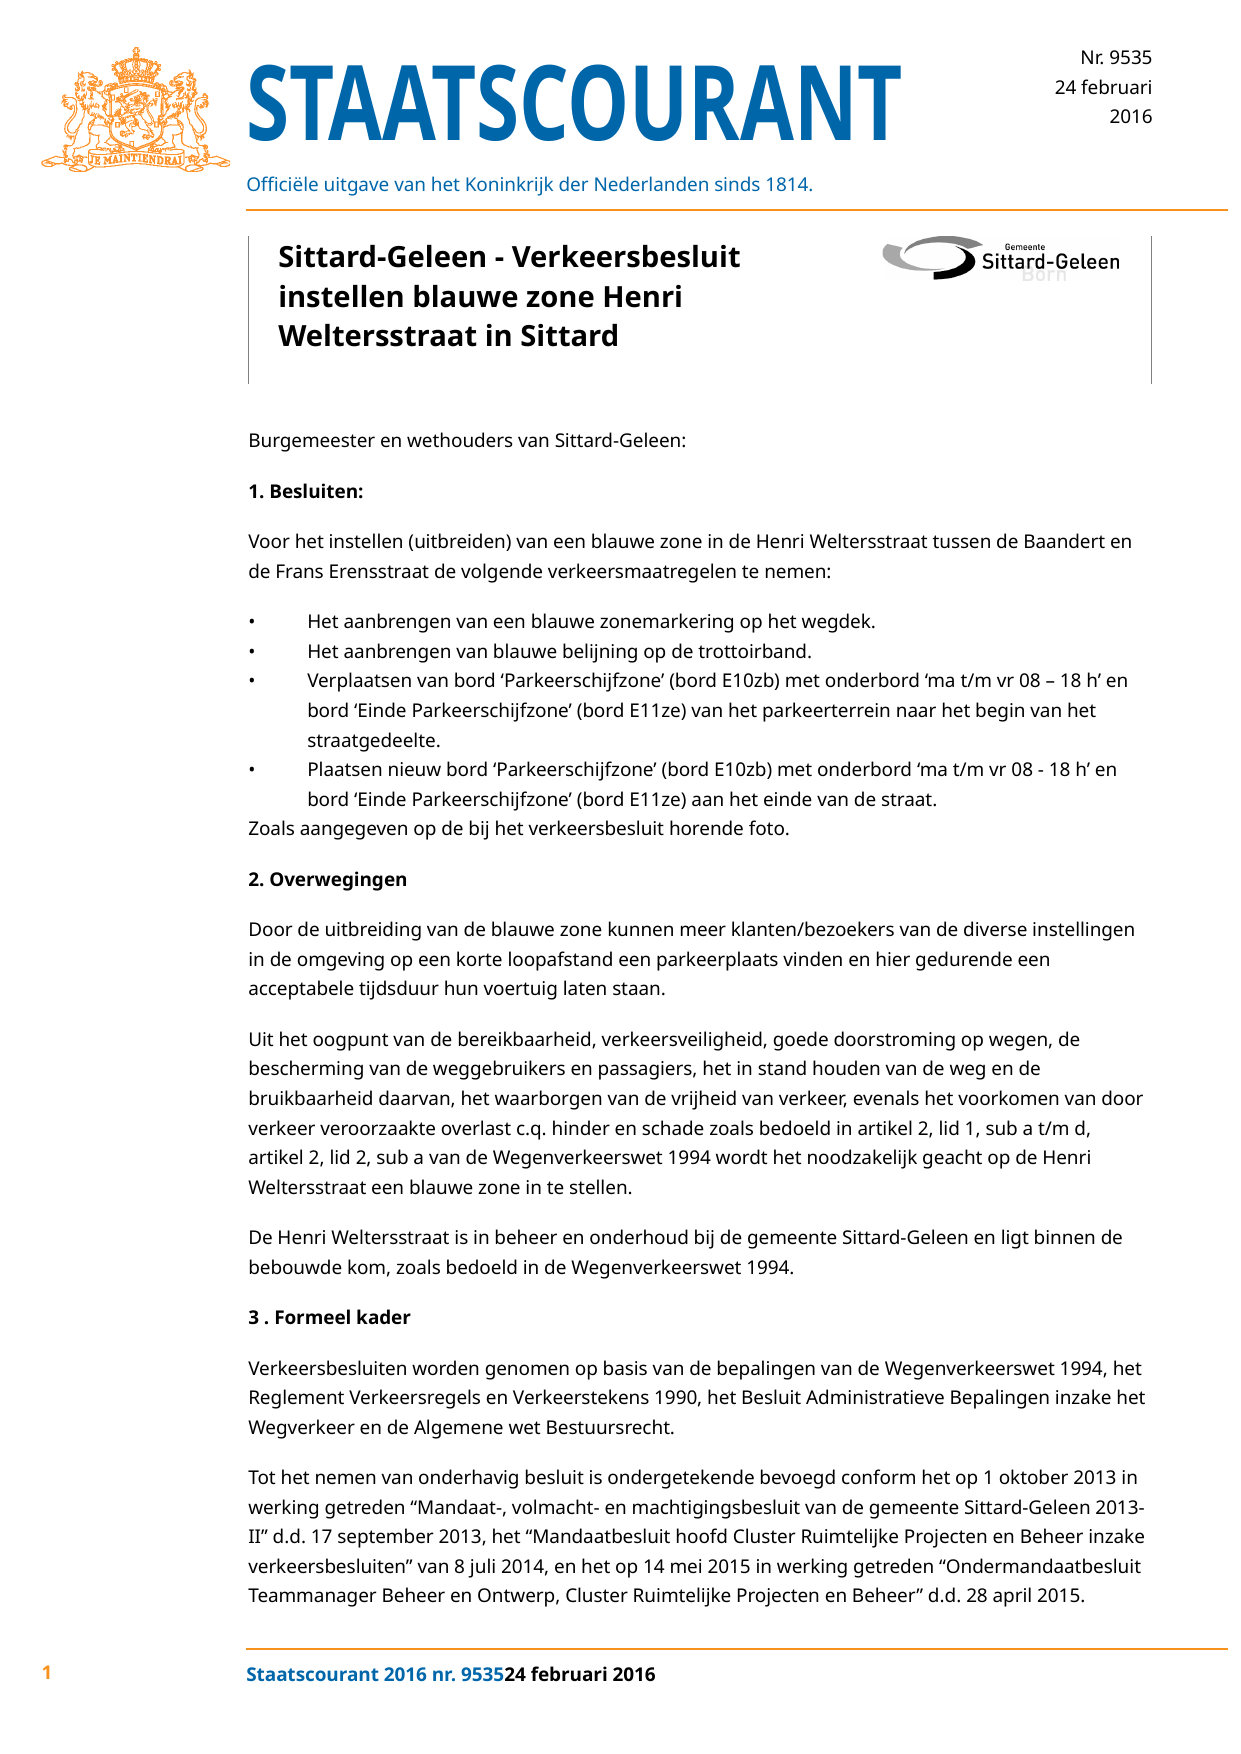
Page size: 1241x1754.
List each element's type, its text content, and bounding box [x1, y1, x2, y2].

table_header Sittard-Geleen - Verkeersbesluit instellen blauwe zone Henri Weltersstraat in Sittard [249, 236, 850, 384]
text 1. Besluiten: [248, 478, 1152, 504]
text 2. Overwegingen [248, 866, 1152, 892]
list Verplaatsen van bord ‘Parkeerschijfzone’ (bord E10zb) met onderbord ‘ma t/m vr 08 – 18 h’ en bord ‘Einde Parkeerschijfzone’ (bord E11ze) van het parkeerterrein naar het begin van het straatgedeelte. [248, 668, 1152, 752]
text Tot het nemen van onderhavig besluit is ondergetekende bevoegd conform het op 1 oktober 2013 in werking getreden “Mandaat-, volmacht- en machtigingsbesluit van de gemeente Sittard-Geleen 2013-II” d.d. 17 september 2013, het “Mandaatbesluit hoofd Cluster Ruimtelijke Projecten en Beheer inzake verkeersbesluiten” van 8 juli 2014, en het op 14 mei 2015 in werking getreden “Ondermandaatbesluit Teammanager Beheer en Ontwerp, Cluster Ruimtelijke Projecten en Beheer” d.d. 28 april 2015. [248, 1464, 1152, 1608]
list Het aanbrengen van een blauwe zonemarkering op het wegdek. [248, 608, 1152, 634]
text Door de uitbreiding van de blauwe zone kunnen meer klanten/bezoekers van de diverse instellingen in de omgeving op een korte loopafstand een parkeerplaats vinden en hier gedurende een acceptabele tijdsduur hun voertuig laten staan. [248, 916, 1152, 1001]
text Burgemeester en wethouders van Sittard-Geleen: [248, 428, 1152, 453]
text Verkeersbesluiten worden genomen op basis van de bepalingen van de Wegenverkeerswet 1994, het Reglement Verkeersregels en Verkeerstekens 1990, het Besluit Administratieve Bepalingen inzake het Wegverkeer en de Algemene wet Bestuursrecht. [248, 1355, 1152, 1439]
picture [882, 236, 1119, 281]
text 3 . Formeel kader [248, 1304, 1152, 1330]
text Zoals aangegeven op de bij het verkeersbesluit horende foto. [248, 816, 1152, 841]
picture [41, 47, 231, 172]
list Plaatsen nieuw bord ‘Parkeerschijfzone’ (bord E10zb) met onderbord ‘ma t/m vr 08 - 18 h’ en bord ‘Einde Parkeerschijfzone’ (bord E11ze) aan het einde van de straat. [248, 756, 1152, 812]
text Uit het oogpunt van de bereikbaarheid, verkeersveiligheid, goede doorstroming op wegen, de bescherming van de weggebruikers en passagiers, het in stand houden van de weg en de bruikbaarheid daarvan, het waarborgen van de vrijheid van verkeer, evenals het voorkomen van door verkeer veroorzaakte overlast c.q. hinder en schade zoals bedoeld in artikel 2, lid 1, sub a t/m d, artikel 2, lid 2, sub a van de Wegenverkeerswet 1994 wordt het noodzakelijk geacht op de Henri Weltersstraat een blauwe zone in te stellen. [248, 1026, 1152, 1199]
list Het aanbrengen van blauwe belijning op de trottoirband. [248, 638, 1152, 664]
text Voor het instellen (uitbreiden) van een blauwe zone in de Henri Weltersstraat tussen de Baandert en de Frans Erensstraat de volgende verkeersmaatregelen te nemen: [248, 528, 1152, 584]
table_header [850, 236, 1151, 384]
text De Henri Weltersstraat is in beheer en onderhoud bij de gemeente Sittard-Geleen en ligt binnen de bebouwde kom, zoals bedoeld in de Wegenverkeerswet 1994. [248, 1224, 1152, 1279]
